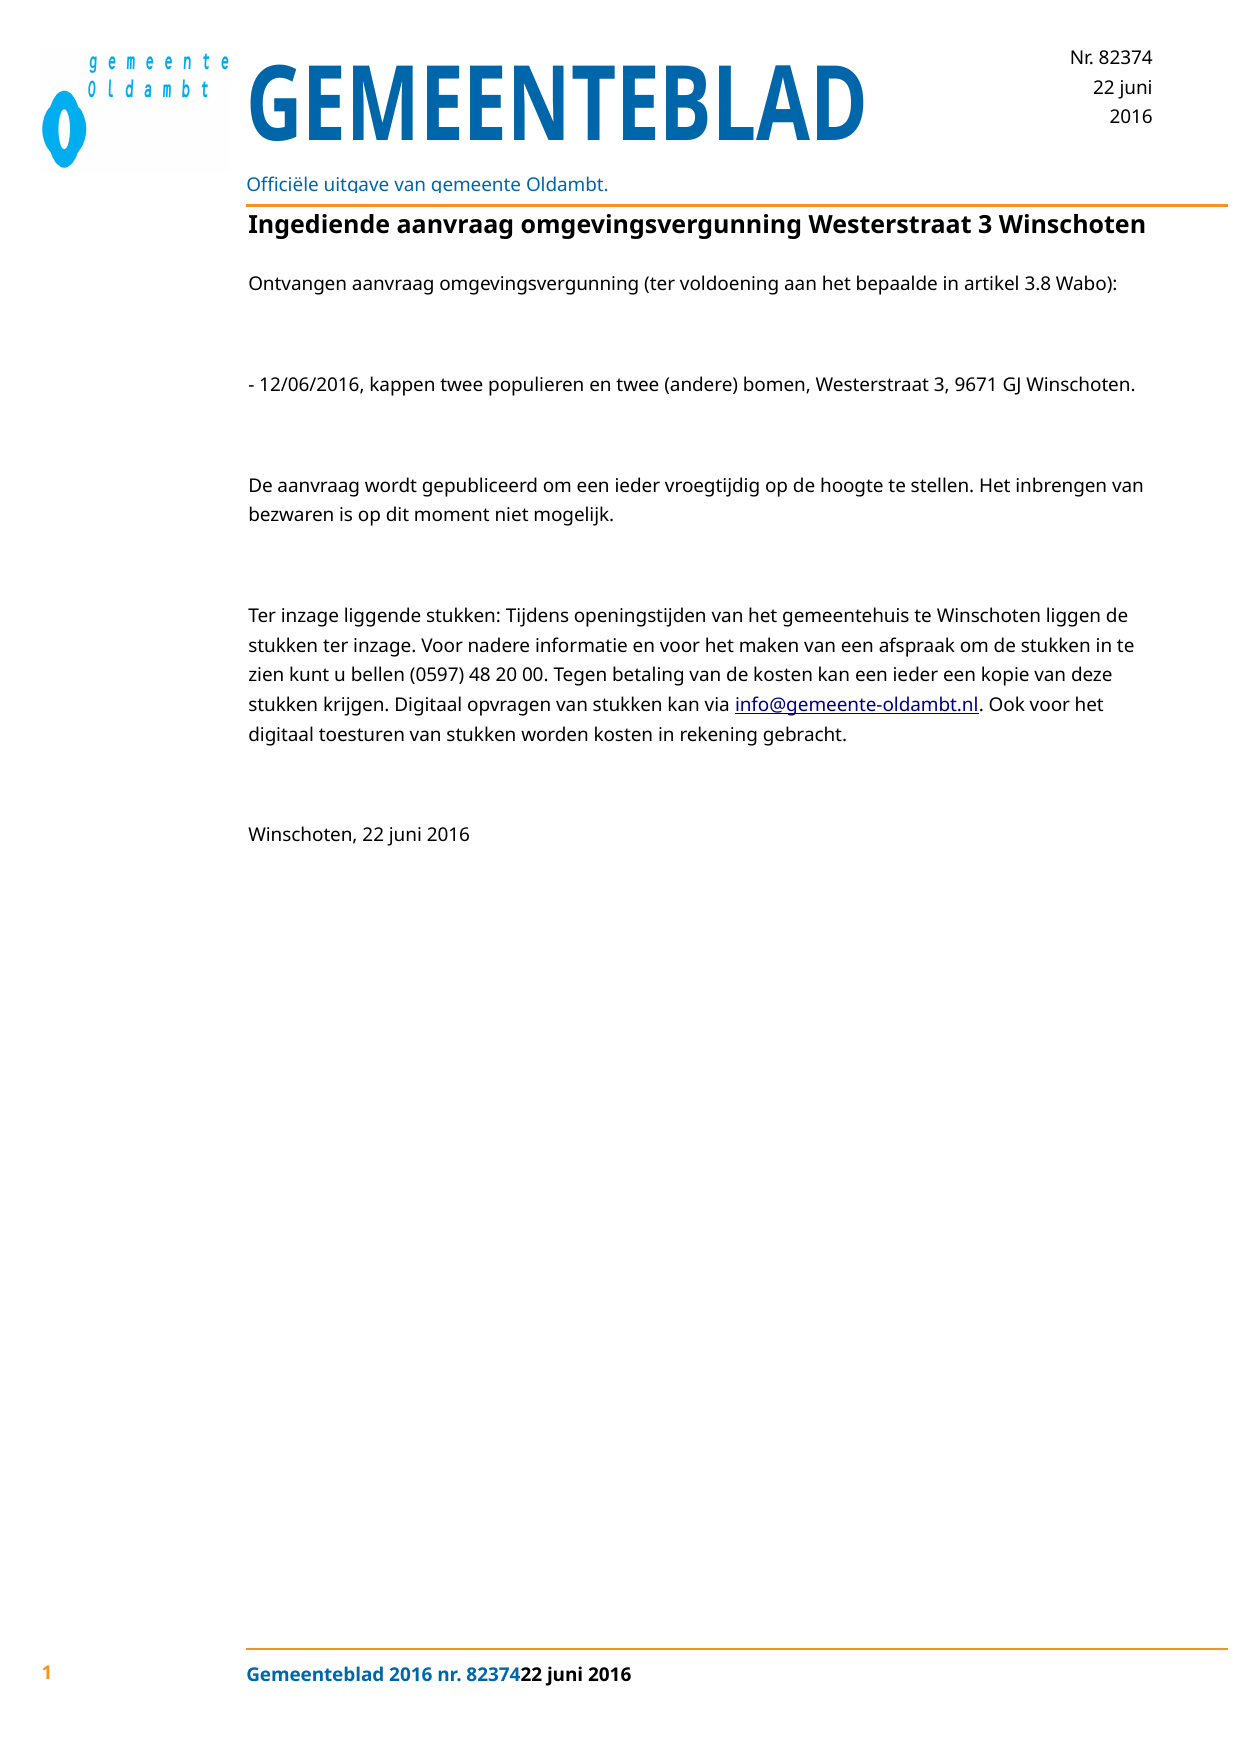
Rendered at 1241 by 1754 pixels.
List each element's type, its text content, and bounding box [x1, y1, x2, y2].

text Ingediende aanvraag omgevingsvergunning Westerstraat 3 Winschoten [248, 207, 1152, 241]
text De aanvraag wordt gepubliceerd om een ieder vroegtijdig op de hoogte te stellen. Het inbrengen van bezwaren is op dit moment niet mogelijk. [248, 472, 1152, 527]
text Ter inzage liggende stukken: Tijdens openingstijden van het gemeentehuis te Winschoten liggen de stukken ter inzage. Voor nadere informatie en voor het maken van een afspraak om de stukken in te zien kunt u bellen (0597) 48 20 00. Tegen betaling van de kosten kan een ieder een kopie van deze stukken krijgen. Digitaal opvragen van stukken kan via info@gemeente-oldambt.nl. Ook voor het digitaal toesturen van stukken worden kosten in rekening gebracht. [248, 602, 1152, 746]
text Winschoten, 22 juni 2016 [248, 822, 1152, 847]
text Ontvangen aanvraag omgevingsvergunning (ter voldoening aan het bepaalde in artikel 3.8 Wabo): [248, 270, 1152, 296]
picture [41, 47, 231, 172]
text - 12/06/2016, kappen twee populieren en twee (andere) bomen, Westerstraat 3, 9671 GJ Winschoten. [248, 371, 1152, 397]
